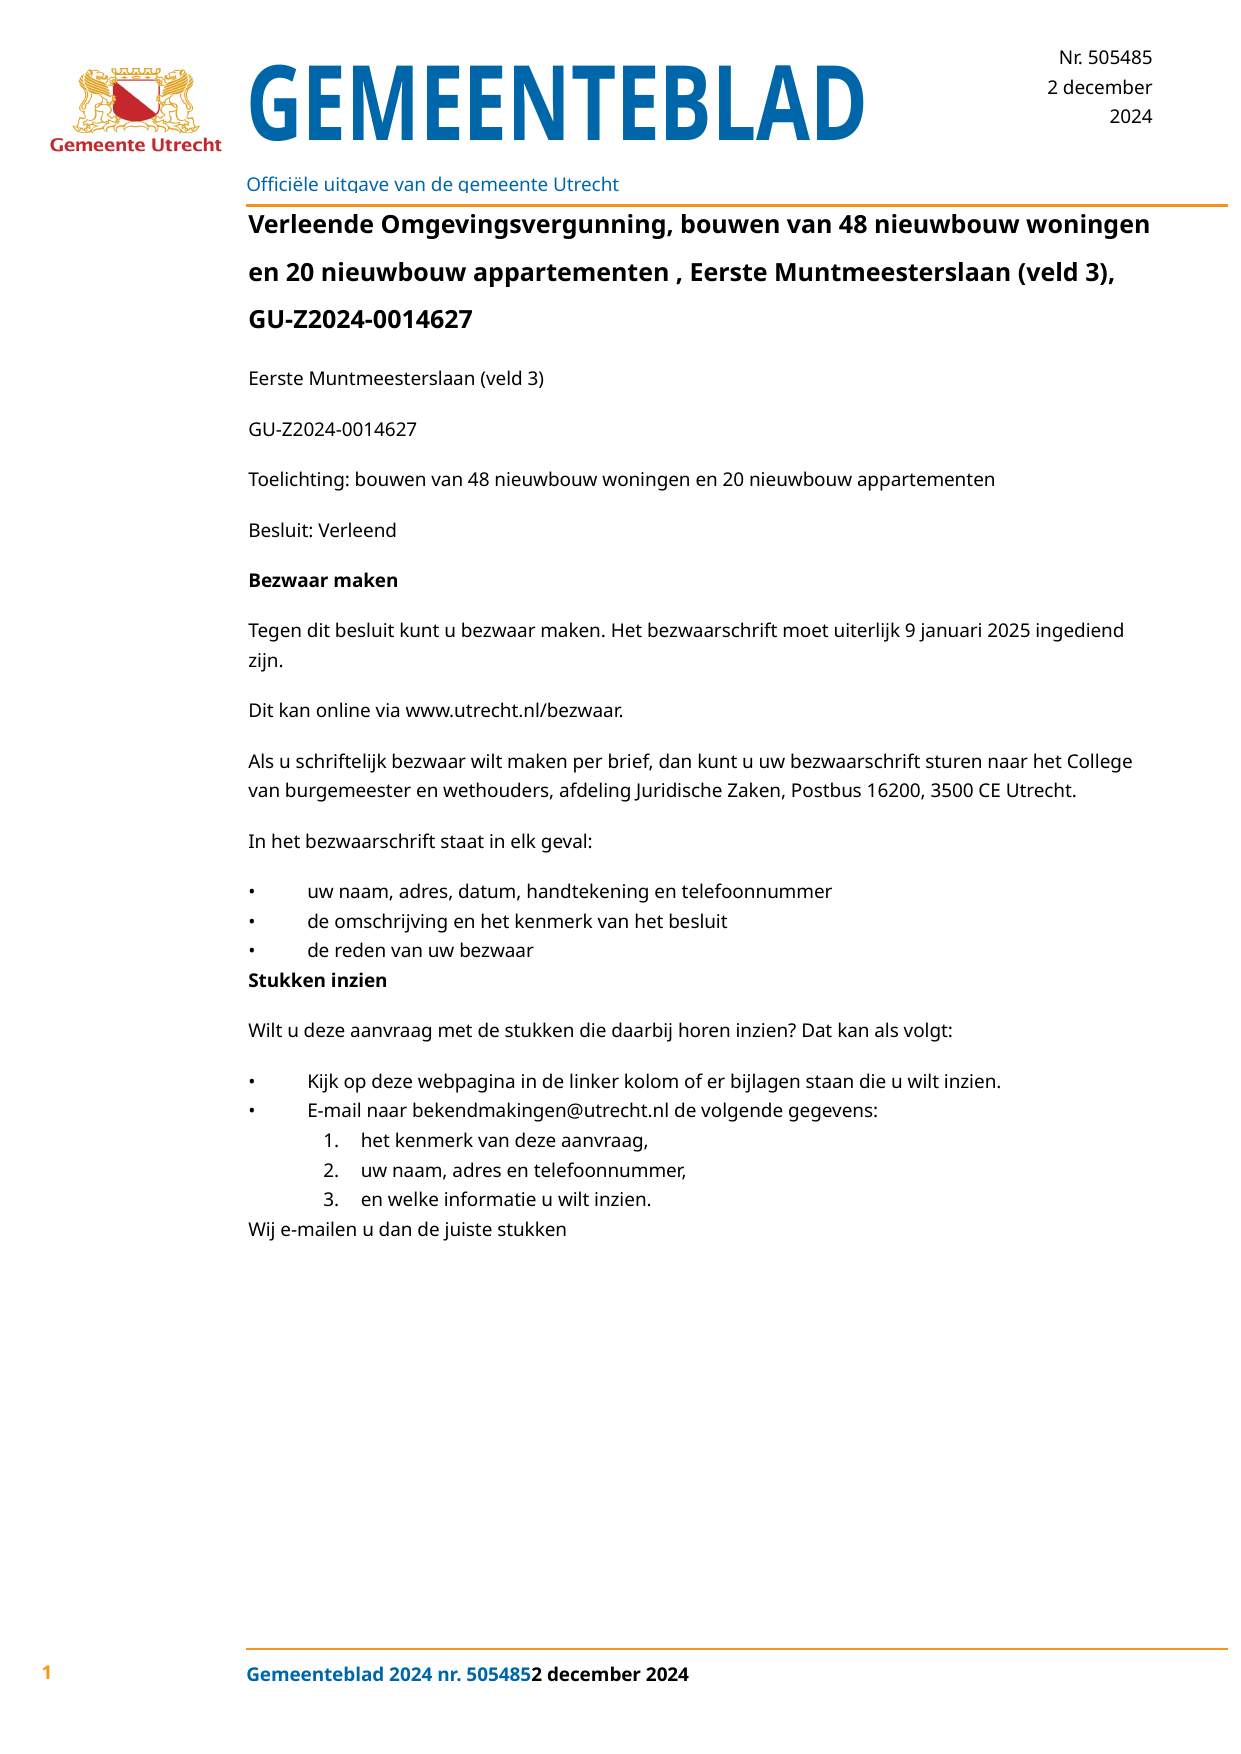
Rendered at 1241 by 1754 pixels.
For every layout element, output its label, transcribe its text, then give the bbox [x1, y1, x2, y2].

list uw naam, adres, datum, handtekening en telefoonnummer [248, 878, 1152, 904]
text Als u schriftelijk bezwaar wilt maken per brief, dan kunt u uw bezwaarschrift sturen naar het College van burgemeester en wethouders, afdeling Juridische Zaken, Postbus 16200, 3500 CE Utrecht. [248, 748, 1152, 803]
list de reden van uw bezwaar [248, 938, 1152, 963]
text In het bezwaarschrift staat in elk geval: [248, 828, 1152, 854]
list en welke informatie u wilt inzien. [323, 1186, 1152, 1212]
list uw naam, adres en telefoonnummer, [323, 1157, 1152, 1182]
text Bezwaar maken [248, 567, 1152, 593]
text Tegen dit besluit kunt u bezwaar maken. Het bezwaarschrift moet uiterlijk 9 januari 2025 ingediend zijn. [248, 618, 1152, 673]
text Wilt u deze aanvraag met de stukken die daarbij horen inzien? Dat kan als volgt: [248, 1018, 1152, 1043]
list de omschrijving en het kenmerk van het besluit [248, 908, 1152, 934]
text Dit kan online via www.utrecht.nl/bezwaar. [248, 698, 1152, 723]
text GU-Z2024-0014627 [248, 416, 1152, 442]
list E-mail naar bekendmakingen@utrecht.nl de volgende gegevens: [248, 1098, 1152, 1123]
text Besluit: Verleend [248, 517, 1152, 542]
text Verleende Omgevingsvergunning, bouwen van 48 nieuwbouw woningen en 20 nieuwbouw appartementen , Eerste Muntmeesterslaan (veld 3), GU-Z2024-0014627 [248, 207, 1152, 336]
list het kenmerk van deze aanvraag, [323, 1127, 1152, 1153]
text Eerste Muntmeesterslaan (veld 3) [248, 366, 1152, 391]
list Kijk op deze webpagina in de linker kolom of er bijlagen staan die u wilt inzien. [248, 1068, 1152, 1094]
text Stukken inzien [248, 967, 1152, 993]
text Toelichting: bouwen van 48 nieuwbouw woningen en 20 nieuwbouw appartementen [248, 466, 1152, 492]
text Wij e-mailen u dan de juiste stukken [248, 1216, 1152, 1242]
picture [41, 47, 231, 172]
